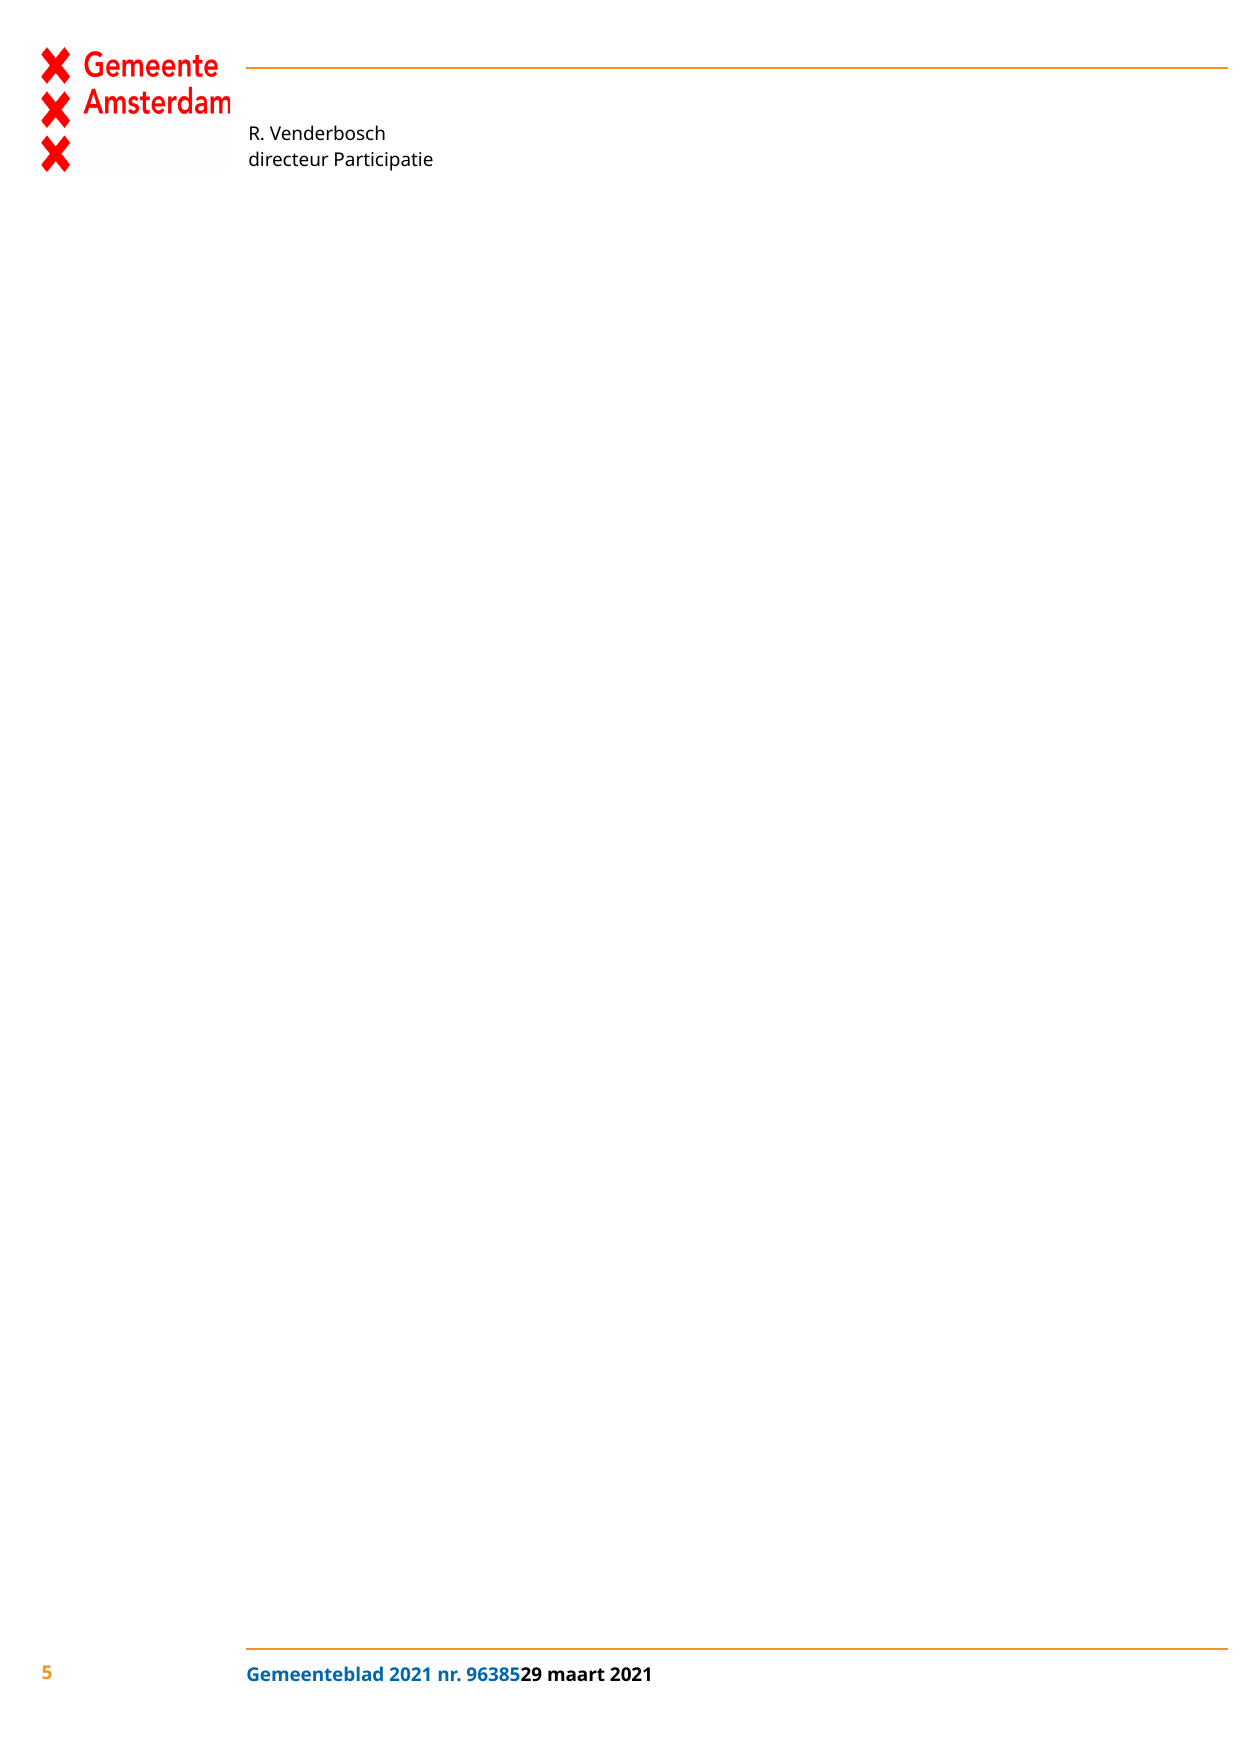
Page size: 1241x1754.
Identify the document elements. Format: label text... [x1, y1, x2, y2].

text directeur Participatie [248, 146, 1152, 172]
picture [41, 47, 231, 172]
text R. Venderbosch [248, 121, 1152, 146]
